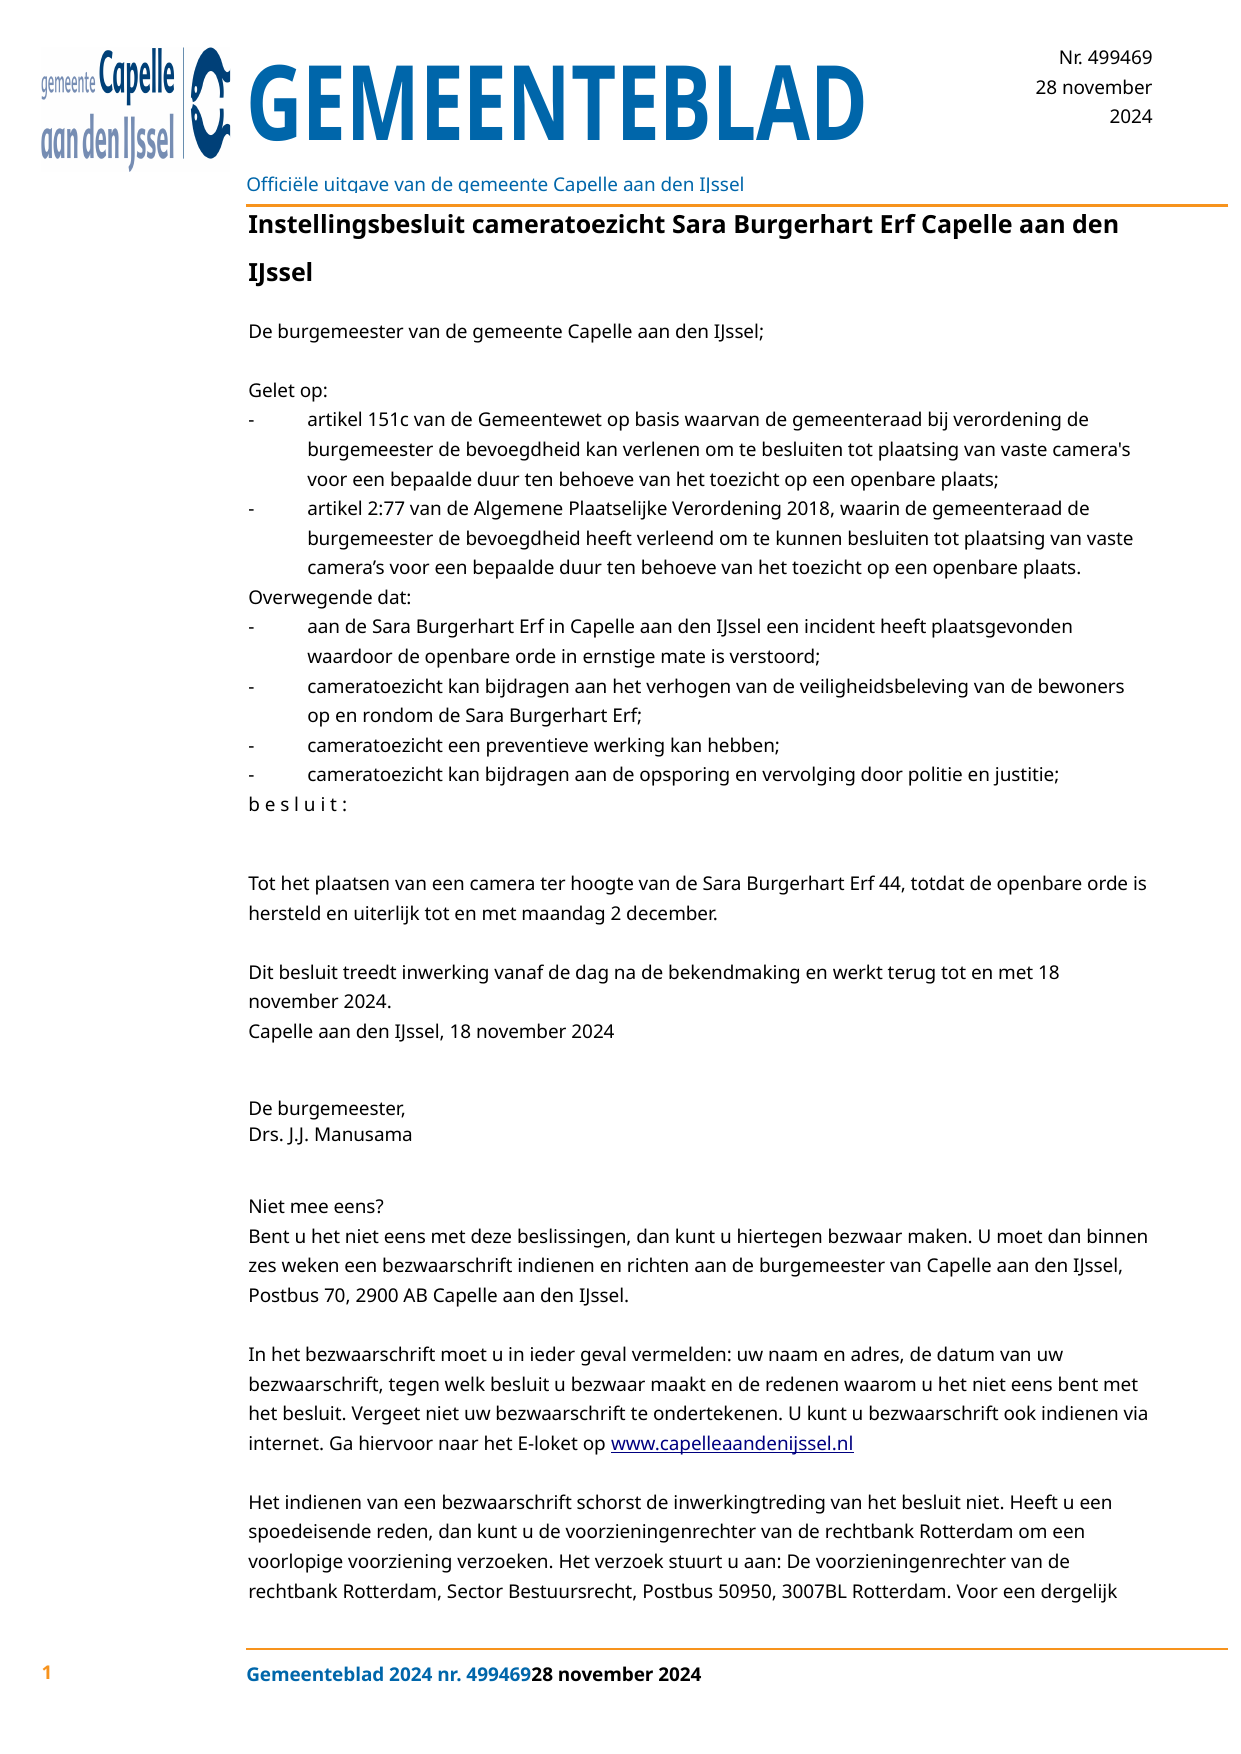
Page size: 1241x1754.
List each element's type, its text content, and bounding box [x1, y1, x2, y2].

text Niet mee eens? [248, 1193, 1152, 1219]
text Overwegende dat: [248, 584, 1152, 610]
text Instellingsbesluit cameratoezicht Sara Burgerhart Erf Capelle aan den IJssel [248, 207, 1152, 288]
text De burgemeester, [248, 1095, 1152, 1121]
text Bent u het niet eens met deze beslissingen, dan kunt u hiertegen bezwaar maken. U moet dan binnen zes weken een bezwaarschrift indienen en richten aan de burgemeester van Capelle aan den IJssel, Postbus 70, 2900 AB Capelle aan den IJssel. [248, 1223, 1152, 1308]
text Capelle aan den IJssel, 18 november 2024 [248, 1018, 1152, 1044]
text b e s l u i t : [248, 791, 1152, 817]
list cameratoezicht kan bijdragen aan het verhogen van de veiligheidsbeleving van de bewoners op en rondom de Sara Burgerhart Erf; [248, 673, 1152, 728]
text De burgemeester van de gemeente Capelle aan den IJssel; [248, 318, 1152, 344]
list artikel 151c van de Gemeentewet op basis waarvan de gemeenteraad bij verordening de burgemeester de bevoegdheid kan verlenen om te besluiten tot plaatsing van vaste camera's voor een bepaalde duur ten behoeve van het toezicht op een openbare plaats; [248, 407, 1152, 492]
text Het indienen van een bezwaarschrift schorst de inwerkingtreding van het besluit niet. Heeft u een spoedeisende reden, dan kunt u de voorzieningenrechter van de rechtbank Rotterdam om een voorlopige voorziening verzoeken. Het verzoek stuurt u aan: De voorzieningenrechter van de rechtbank Rotterdam, Sector Bestuursrecht, Postbus 50950, 3007BL Rotterdam. Voor een dergelijk [248, 1489, 1152, 1603]
list cameratoezicht een preventieve werking kan hebben; [248, 732, 1152, 758]
list artikel 2:77 van de Algemene Plaatselijke Verordening 2018, waarin de gemeenteraad de burgemeester de bevoegdheid heeft verleend om te kunnen besluiten tot plaatsing van vaste camera’s voor een bepaalde duur ten behoeve van het toezicht op een openbare plaats. [248, 495, 1152, 580]
list cameratoezicht kan bijdragen aan de opsporing en vervolging door politie en justitie; [248, 762, 1152, 787]
text Gelet op: [248, 377, 1152, 403]
text Dit besluit treedt inwerking vanaf de dag na de bekendmaking en werkt terug tot en met 18 november 2024. [248, 959, 1152, 1014]
text Drs. J.J. Manusama [248, 1121, 1152, 1147]
text In het bezwaarschrift moet u in ieder geval vermelden: uw naam en adres, de datum van uw bezwaarschrift, tegen welk besluit u bezwaar maakt en de redenen waarom u het niet eens bent met het besluit. Vergeet niet uw bezwaarschrift te ondertekenen. U kunt u bezwaarschrift ook indienen via internet. Ga hiervoor naar het E-loket op www.capelleaandenijssel.nl [248, 1341, 1152, 1456]
list aan de Sara Burgerhart Erf in Capelle aan den IJssel een incident heeft plaatsgevonden waardoor de openbare orde in ernstige mate is verstoord; [248, 614, 1152, 669]
text Tot het plaatsen van een camera ter hoogte van de Sara Burgerhart Erf 44, totdat de openbare orde is hersteld en uiterlijk tot en met maandag 2 december. [248, 870, 1152, 925]
picture [41, 47, 231, 172]
